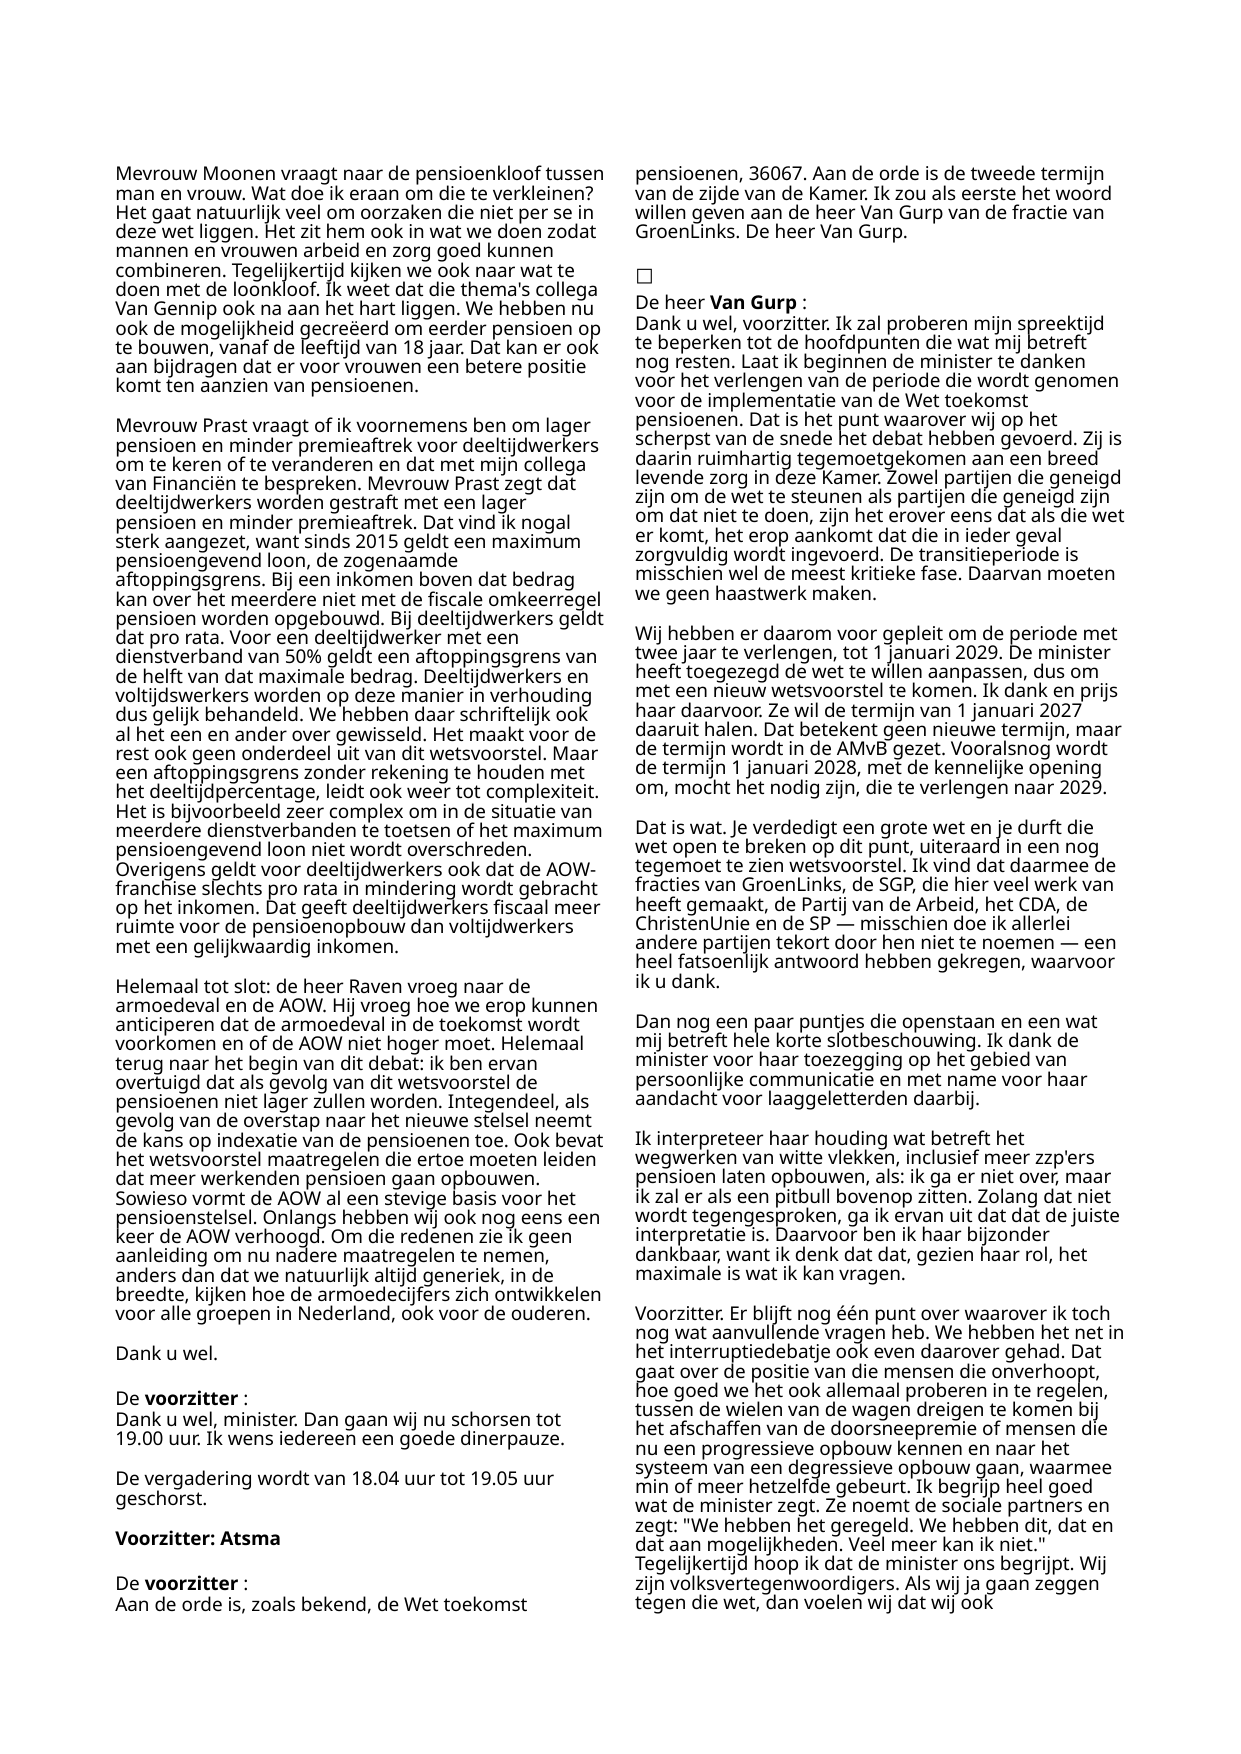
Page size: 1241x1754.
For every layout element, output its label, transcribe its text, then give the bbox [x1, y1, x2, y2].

text Aan de orde is, zoals bekend, de Wet toekomst [115, 1596, 605, 1615]
text De voorzitter : [115, 1385, 605, 1411]
text Wij hebben er daarom voor gepleit om de periode met twee jaar te verlengen, tot 1 januari 2029. De minister heeft toegezegd de wet te willen aanpassen, dus om met een nieuw wetsvoorstel te komen. Ik dank en prijs haar daarvoor. Ze wil de termijn van 1 januari 2027 daaruit halen. Dat betekent geen nieuwe termijn, maar de termijn wordt in de AMvB gezet. Vooralsnog wordt de termijn 1 januari 2028, met de kennelijke opening om, mocht het nodig zijn, die te verlengen naar 2029. [635, 624, 1125, 798]
text Dank u wel. [115, 1345, 605, 1364]
text Voorzitter: Atsma [115, 1530, 605, 1549]
text De voorzitter : [115, 1570, 605, 1596]
text Dat is wat. Je verdedigt een grote wet en je durft die wet open te breken op dit punt, uiteraard in een nog tegemoet te zien wetsvoorstel. Ik vind dat daarmee de fracties van GroenLinks, de SGP, die hier veel werk van heeft gemaakt, de Partij van de Arbeid, het CDA, de ChristenUnie en de SP — misschien doe ik allerlei andere partijen tekort door hen niet te noemen — een heel fatsoenlijk antwoord hebben gekregen, waarvoor ik u dank. [635, 819, 1125, 992]
text ⬜ [635, 263, 1125, 289]
text Mevrouw Prast vraagt of ik voornemens ben om lager pensioen en minder premieaftrek voor deeltijdwerkers om te keren of te veranderen en dat met mijn collega van Financiën te bespreken. Mevrouw Prast zegt dat deeltijdwerkers worden gestraft met een lager pensioen en minder premieaftrek. Dat vind ik nogal sterk aangezet, want sinds 2015 geldt een maximum pensioengevend loon, de zogenaamde aftoppingsgrens. Bij een inkomen boven dat bedrag kan over het meerdere niet met de fiscale omkeerregel pensioen worden opgebouwd. Bij deeltijdwerkers geldt dat pro rata. Voor een deeltijdwerker met een dienstverband van 50% geldt een aftoppingsgrens van de helft van dat maximale bedrag. Deeltijdwerkers en voltijdswerkers worden op deze manier in verhouding dus gelijk behandeld. We hebben daar schriftelijk ook al het een en ander over gewisseld. Het maakt voor de rest ook geen onderdeel uit van dit wetsvoorstel. Maar een aftoppingsgrens zonder rekening te houden met het deeltijdpercentage, leidt ook weer tot complexiteit. Het is bijvoorbeeld zeer complex om in de situatie van meerdere dienstverbanden te toetsen of het maximum pensioengevend loon niet wordt overschreden. Overigens geldt voor deeltijdwerkers ook dat de AOW-franchise slechts pro rata in mindering wordt gebracht op het inkomen. Dat geeft deeltijdwerkers fiscaal meer ruimte voor de pensioenopbouw dan voltijdwerkers met een gelijkwaardig inkomen. [115, 417, 605, 957]
text Dank u wel, voorzitter. Ik zal proberen mijn spreektijd te beperken tot de hoofdpunten die wat mij betreft nog resten. Laat ik beginnen de minister te danken voor het verlengen van de periode die wordt genomen voor de implementatie van de Wet toekomst pensioenen. Dat is het punt waarover wij op het scherpst van de snede het debat hebben gevoerd. Zij is daarin ruimhartig tegemoetgekomen aan een breed levende zorg in deze Kamer. Zowel partijen die geneigd zijn om de wet te steunen als partijen die geneigd zijn om dat niet te doen, zijn het erover eens dat als die wet er komt, het erop aankomt dat die in ieder geval zorgvuldig wordt ingevoerd. De transitieperiode is misschien wel de meest kritieke fase. Daarvan moeten we geen haastwerk maken. [635, 315, 1125, 604]
text Voorzitter. Er blijft nog één punt over waarover ik toch nog wat aanvullende vragen heb. We hebben het net in het interruptiedebatje ook even daarover gehad. Dat gaat over de positie van die mensen die onverhoopt, hoe goed we het ook allemaal proberen in te regelen, tussen de wielen van de wagen dreigen te komen bij het afschaffen van de doorsneepremie of mensen die nu een progressieve opbouw kennen en naar het systeem van een degressieve opbouw gaan, waarmee min of meer hetzelfde gebeurt. Ik begrijp heel goed wat de minister zegt. Ze noemt de sociale partners en zegt: "We hebben het geregeld. We hebben dit, dat en dat aan mogelijkheden. Veel meer kan ik niet." Tegelijkertijd hoop ik dat de minister ons begrijpt. Wij zijn volksvertegenwoordigers. Als wij ja gaan zeggen tegen die wet, dan voelen wij dat wij ook [635, 1305, 1125, 1613]
text De vergadering wordt van 18.04 uur tot 19.05 uur geschorst. [115, 1470, 605, 1509]
text Helemaal tot slot: de heer Raven vroeg naar de armoedeval en de AOW. Hij vroeg hoe we erop kunnen anticiperen dat de armoedeval in de toekomst wordt voorkomen en of de AOW niet hoger moet. Helemaal terug naar het begin van dit debat: ik ben ervan overtuigd dat als gevolg van dit wetsvoorstel de pensioenen niet lager zullen worden. Integendeel, als gevolg van de overstap naar het nieuwe stelsel neemt de kans op indexatie van de pensioenen toe. Ook bevat het wetsvoorstel maatregelen die ertoe moeten leiden dat meer werkenden pensioen gaan opbouwen. Sowieso vormt de AOW al een stevige basis voor het pensioenstelsel. Onlangs hebben wij ook nog eens een keer de AOW verhoogd. Om die redenen zie ik geen aanleiding om nu nadere maatregelen te nemen, anders dan dat we natuurlijk altijd generiek, in de breedte, kijken hoe de armoedecijfers zich ontwikkelen voor alle groepen in Nederland, ook voor de ouderen. [115, 978, 605, 1324]
text Mevrouw Moonen vraagt naar de pensioenkloof tussen man en vrouw. Wat doe ik eraan om die te verkleinen? Het gaat natuurlijk veel om oorzaken die niet per se in deze wet liggen. Het zit hem ook in wat we doen zodat mannen en vrouwen arbeid en zorg goed kunnen combineren. Tegelijkertijd kijken we ook naar wat te doen met de loonkloof. Ik weet dat die thema's collega Van Gennip ook na aan het hart liggen. We hebben nu ook de mogelijkheid gecreëerd om eerder pensioen op te bouwen, vanaf de leeftijd van 18 jaar. Dat kan er ook aan bijdragen dat er voor vrouwen een betere positie komt ten aanzien van pensioenen. [115, 165, 605, 397]
text Ik interpreteer haar houding wat betreft het wegwerken van witte vlekken, inclusief meer zzp'ers pensioen laten opbouwen, als: ik ga er niet over, maar ik zal er als een pitbull bovenop zitten. Zolang dat niet wordt tegengesproken, ga ik ervan uit dat dat de juiste interpretatie is. Daarvoor ben ik haar bijzonder dankbaar, want ik denk dat dat, gezien haar rol, het maximale is wat ik kan vragen. [635, 1130, 1125, 1284]
text pensioenen, 36067. Aan de orde is de tweede termijn van de zijde van de Kamer. Ik zou als eerste het woord willen geven aan de heer Van Gurp van de fractie van GroenLinks. De heer Van Gurp. [635, 165, 1125, 242]
text De heer Van Gurp : [635, 289, 1125, 315]
text Dank u wel, minister. Dan gaan wij nu schorsen tot 19.00 uur. Ik wens iedereen een goede dinerpauze. [115, 1411, 605, 1449]
text Dan nog een paar puntjes die openstaan en een wat mij betreft hele korte slotbeschouwing. Ik dank de minister voor haar toezegging op het gebied van persoonlijke communicatie en met name voor haar aandacht voor laaggeletterden daarbij. [635, 1013, 1125, 1109]
